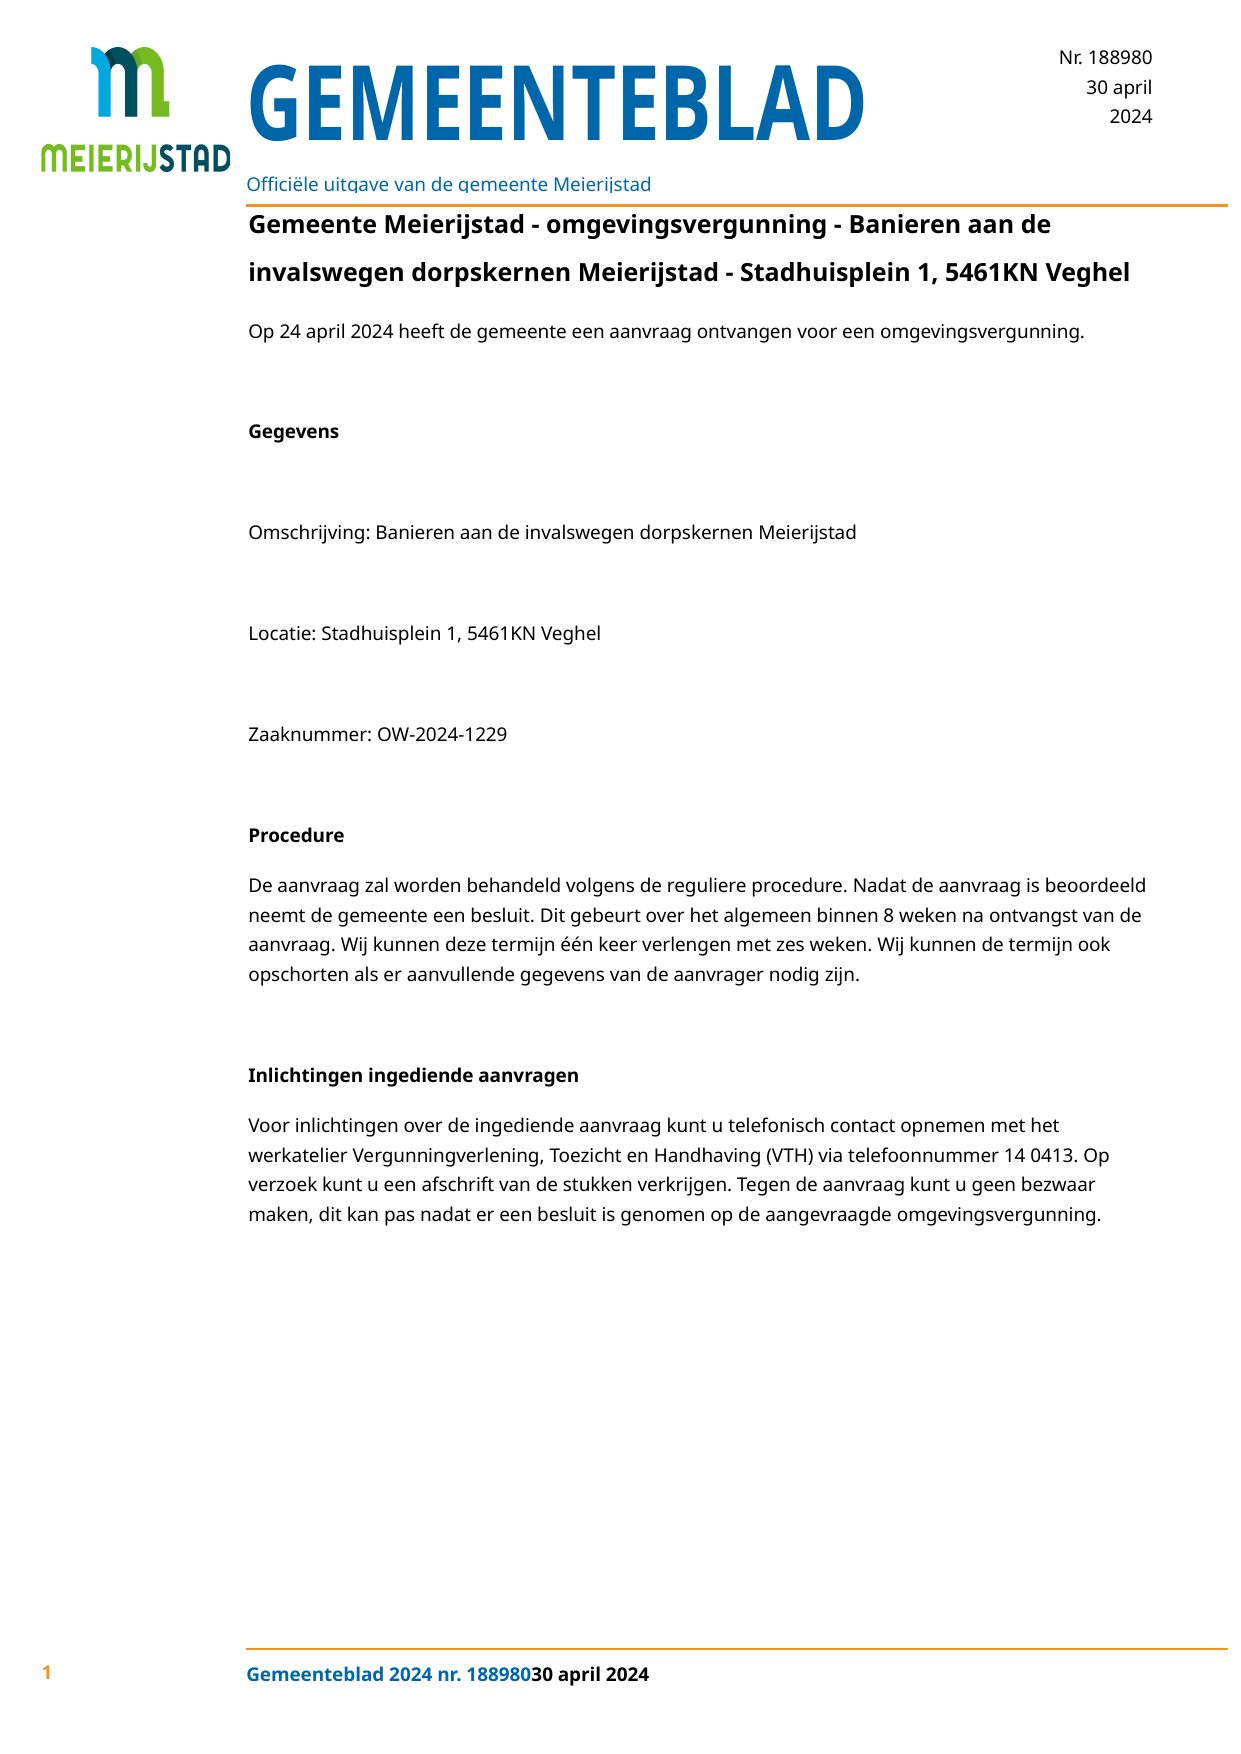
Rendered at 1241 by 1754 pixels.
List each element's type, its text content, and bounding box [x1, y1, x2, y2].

text Gemeente Meierijstad - omgevingsvergunning - Banieren aan de invalswegen dorpskernen Meierijstad - Stadhuisplein 1, 5461KN Veghel [248, 207, 1152, 288]
text Procedure [248, 822, 1152, 848]
text Voor inlichtingen over de ingediende aanvraag kunt u telefonisch contact opnemen met het werkatelier Vergunningverlening, Toezicht en Handhaving (VTH) via telefoonnummer 14 0413. Op verzoek kunt u een afschrift van de stukken verkrijgen. Tegen de aanvraag kunt u geen bezwaar maken, dit kan pas nadat er een besluit is genomen op de aangevraagde omgevingsvergunning. [248, 1112, 1152, 1227]
text Gegevens [248, 419, 1152, 444]
text Inlichtingen ingediende aanvragen [248, 1062, 1152, 1088]
picture [41, 47, 231, 172]
text Zaaknummer: OW-2024-1229 [248, 721, 1152, 747]
text Locatie: Stadhuisplein 1, 5461KN Veghel [248, 620, 1152, 646]
text Op 24 april 2024 heeft de gemeente een aanvraag ontvangen voor een omgevingsvergunning. [248, 318, 1152, 344]
text Omschrijving: Banieren aan de invalswegen dorpskernen Meierijstad [248, 519, 1152, 545]
text De aanvraag zal worden behandeld volgens de reguliere procedure. Nadat de aanvraag is beoordeeld neemt de gemeente een besluit. Dit gebeurt over het algemeen binnen 8 weken na ontvangst van de aanvraag. Wij kunnen deze termijn één keer verlengen met zes weken. Wij kunnen de termijn ook opschorten als er aanvullende gegevens van de aanvrager nodig zijn. [248, 872, 1152, 987]
